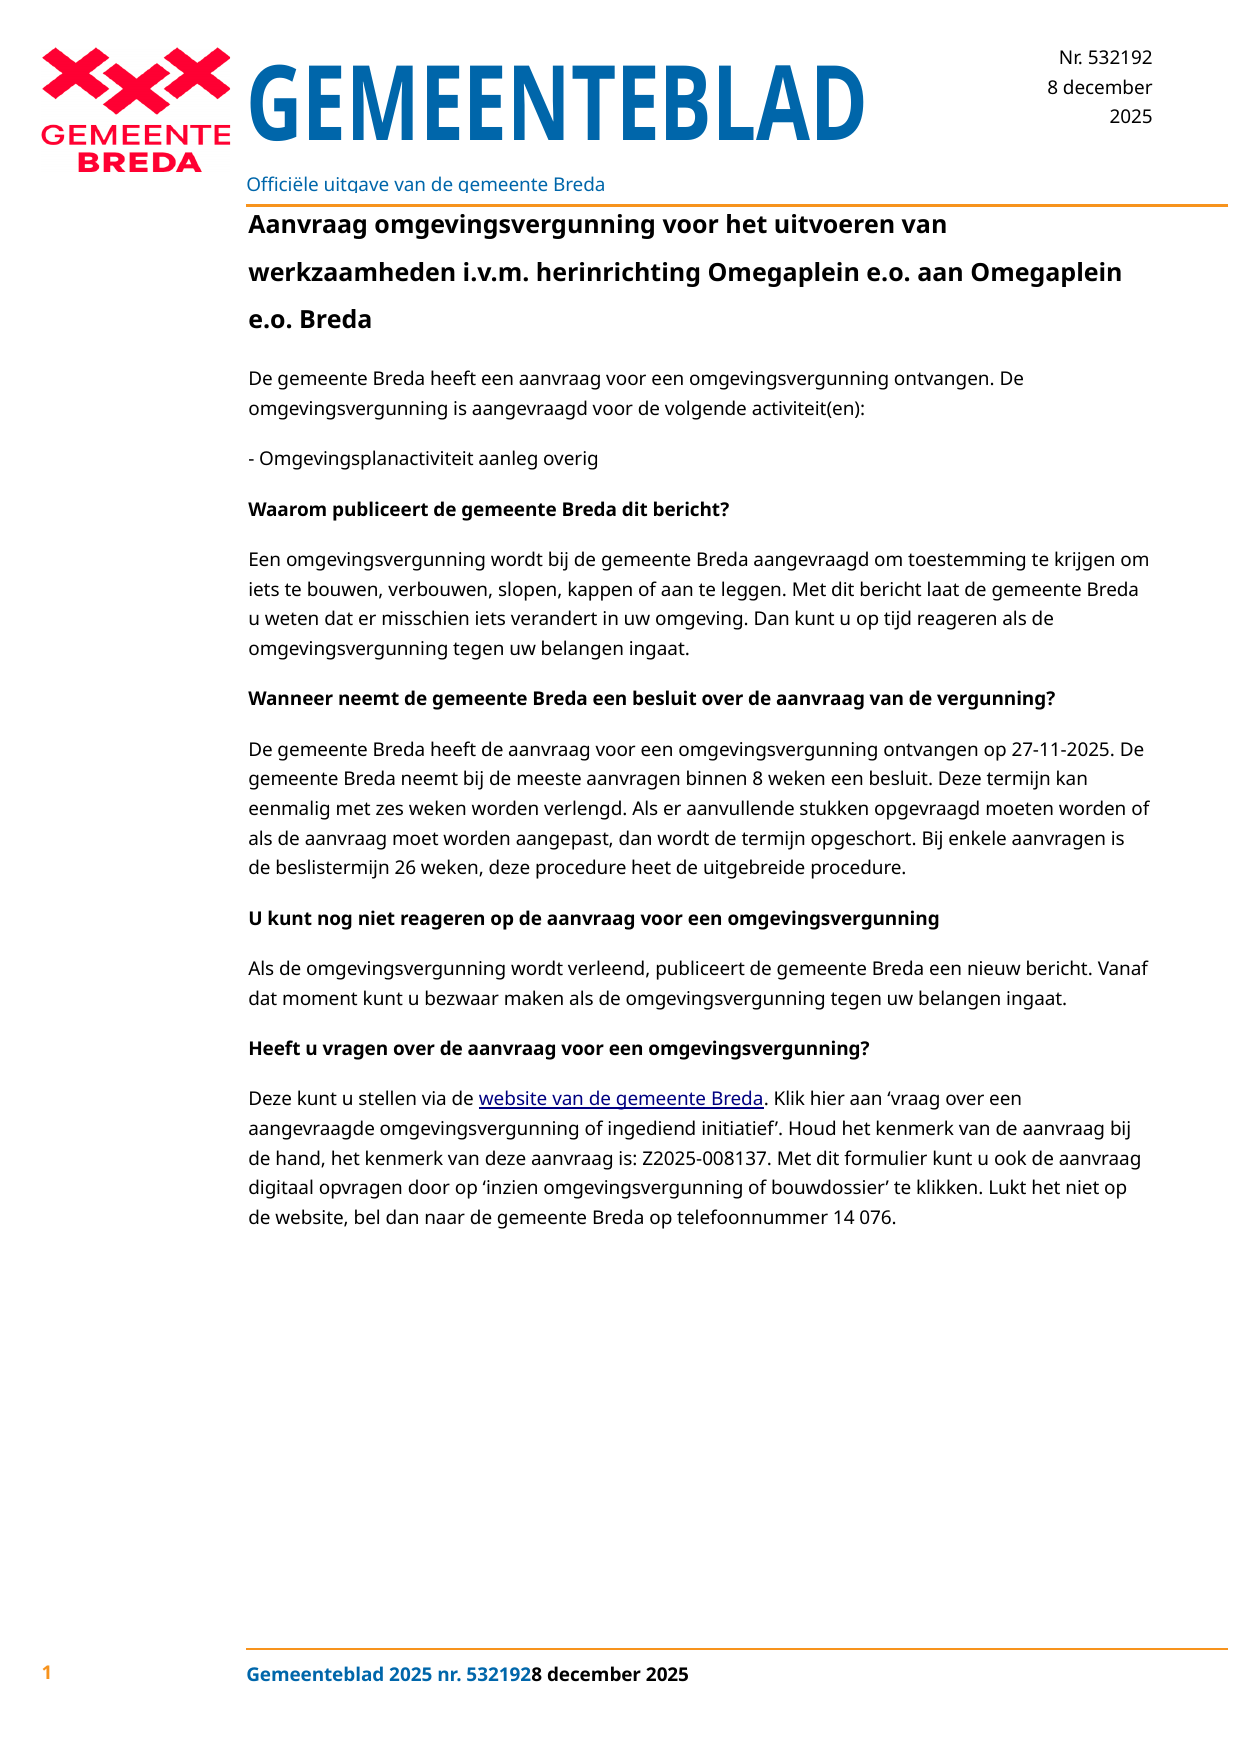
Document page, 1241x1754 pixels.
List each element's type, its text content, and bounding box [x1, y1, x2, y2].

text De gemeente Breda heeft een aanvraag voor een omgevingsvergunning ontvangen. De omgevingsvergunning is aangevraagd voor de volgende activiteit(en): [248, 366, 1152, 421]
text Als de omgevingsvergunning wordt verleend, publiceert de gemeente Breda een nieuw bericht. Vanaf dat moment kunt u bezwaar maken als de omgevingsvergunning tegen uw belangen ingaat. [248, 955, 1152, 1010]
text Heeft u vragen over de aanvraag voor een omgevingsvergunning? [248, 1035, 1152, 1061]
text U kunt nog niet reageren op de aanvraag voor een omgevingsvergunning [248, 905, 1152, 930]
text Een omgevingsvergunning wordt bij de gemeente Breda aangevraagd om toestemming te krijgen om iets te bouwen, verbouwen, slopen, kappen of aan te leggen. Met dit bericht laat de gemeente Breda u weten dat er misschien iets verandert in uw omgeving. Dan kunt u op tijd reageren als de omgevingsvergunning tegen uw belangen ingaat. [248, 546, 1152, 661]
text De gemeente Breda heeft de aanvraag voor een omgevingsvergunning ontvangen op 27-11-2025. De gemeente Breda neemt bij de meeste aanvragen binnen 8 weken een besluit. Deze termijn kan eenmalig met zes weken worden verlengd. Als er aanvullende stukken opgevraagd moeten worden of als de aanvraag moet worden aangepast, dan wordt de termijn opgeschort. Bij enkele aanvragen is de beslistermijn 26 weken, deze procedure heet de uitgebreide procedure. [248, 736, 1152, 880]
text - Omgevingsplanactiviteit aanleg overig [248, 446, 1152, 471]
picture [41, 47, 231, 172]
text Deze kunt u stellen via de website van de gemeente Breda. Klik hier aan ‘vraag over een aangevraagde omgevingsvergunning of ingediend initiatief’. Houd het kenmerk van de aanvraag bij de hand, het kenmerk van deze aanvraag is: Z2025-008137. Met dit formulier kunt u ook de aanvraag digitaal opvragen door op ‘inzien omgevingsvergunning of bouwdossier’ te klikken. Lukt het niet op de website, bel dan naar de gemeente Breda op telefoonnummer 14 076. [248, 1086, 1152, 1229]
text Waarom publiceert de gemeente Breda dit bericht? [248, 496, 1152, 522]
text Wanneer neemt de gemeente Breda een besluit over de aanvraag van de vergunning? [248, 686, 1152, 711]
text Aanvraag omgevingsvergunning voor het uitvoeren van werkzaamheden i.v.m. herinrichting Omegaplein e.o. aan Omegaplein e.o. Breda [248, 207, 1152, 336]
